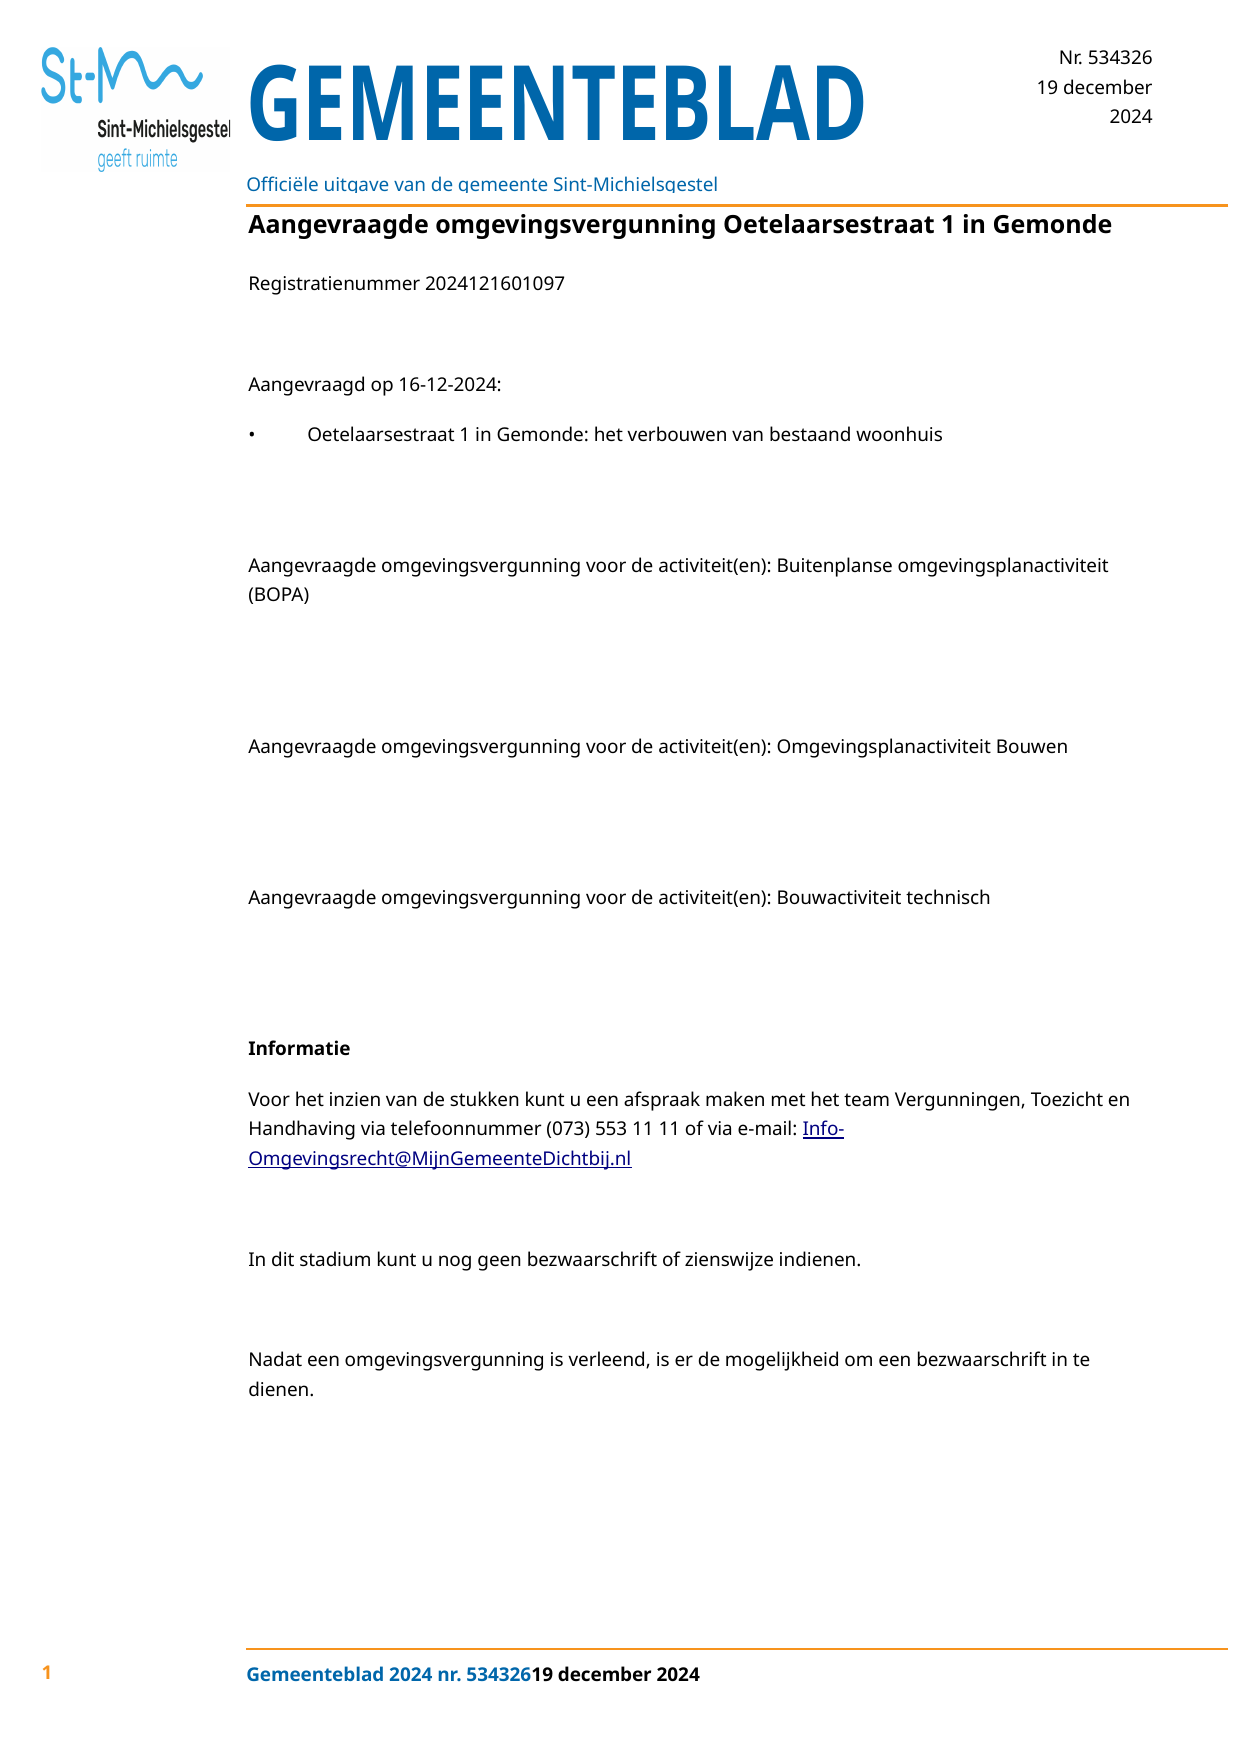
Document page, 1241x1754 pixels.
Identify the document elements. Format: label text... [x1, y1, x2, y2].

text Aangevraagde omgevingsvergunning voor de activiteit(en): Buitenplanse omgevingsplanactiviteit (BOPA) [248, 552, 1152, 607]
text Aangevraagde omgevingsvergunning Oetelaarsestraat 1 in Gemonde [248, 207, 1152, 241]
text In dit stadium kunt u nog geen bezwaarschrift of zienswijze indienen. [248, 1246, 1152, 1271]
picture [41, 47, 231, 172]
text Voor het inzien van de stukken kunt u een afspraak maken met het team Vergunningen, Toezicht en Handhaving via telefoonnummer (073) 553 11 11 of via e-mail: Info-Omgevingsrecht@MijnGemeenteDichtbij.nl [248, 1086, 1152, 1171]
text Nadat een omgevingsvergunning is verleend, is er de mogelijkheid om een bezwaarschrift in te dienen. [248, 1347, 1152, 1402]
text Aangevraagde omgevingsvergunning voor de activiteit(en): Omgevingsplanactiviteit Bouwen [248, 733, 1152, 758]
text Aangevraagde omgevingsvergunning voor de activiteit(en): Bouwactiviteit technisch [248, 884, 1152, 910]
text Aangevraagd op 16-12-2024: [248, 371, 1152, 397]
list Oetelaarsestraat 1 in Gemonde: het verbouwen van bestaand woonhuis [248, 422, 1152, 447]
text Informatie [248, 1035, 1152, 1061]
text Registratienummer 2024121601097 [248, 270, 1152, 296]
